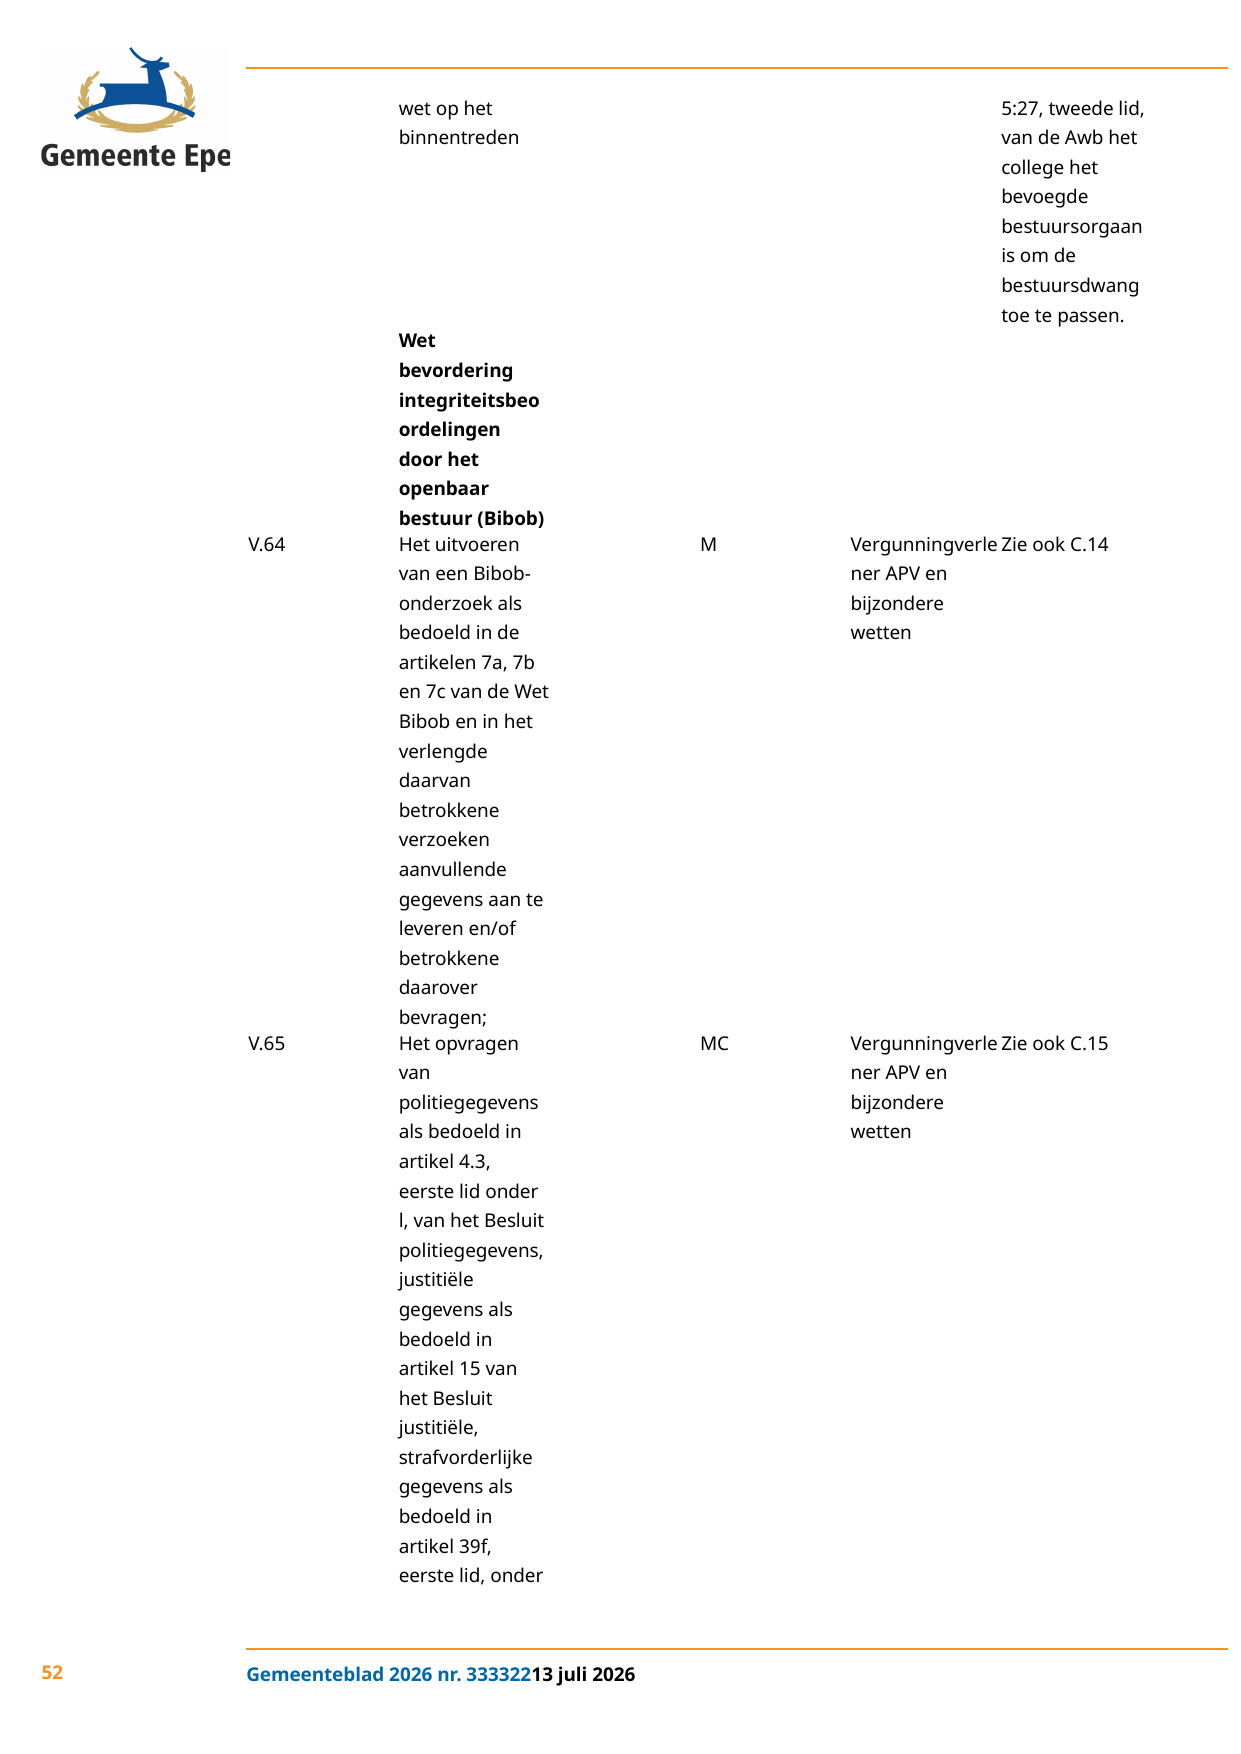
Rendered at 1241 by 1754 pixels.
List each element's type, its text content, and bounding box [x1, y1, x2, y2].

table_cell Zie ook C.15 [1001, 1030, 1152, 1588]
table_cell [549, 95, 700, 328]
table_cell M [700, 531, 850, 1030]
table_cell Zie ook C.14 [1001, 531, 1152, 1030]
table_cell [700, 328, 850, 531]
picture [41, 47, 231, 172]
table_cell [549, 1030, 700, 1588]
table_cell [549, 531, 700, 1030]
table_cell [1001, 328, 1152, 531]
table_cell [248, 328, 398, 531]
table_cell Vergunningverlener APV en bijzondere wetten [850, 1030, 1001, 1588]
table_cell [248, 95, 398, 328]
table_cell Het opvragen van politiegegevens als bedoeld in artikel 4.3, eerste lid onder l, van het Besluit politiegegevens, justitiële gegevens als bedoeld in artikel 15 van het Besluit justitiële, strafvorderlijke gegevens als bedoeld in artikel 39f, eerste lid, onder [399, 1030, 549, 1588]
table_cell [700, 95, 850, 328]
table_cell wet op het binnentreden [399, 95, 549, 328]
table_cell Wet bevordering integriteitsbeoordelingen door het openbaar bestuur (Bibob) [399, 328, 549, 531]
table_cell V.64 [248, 531, 398, 1030]
table_cell [549, 328, 700, 531]
table_cell Het uitvoeren van een Bibob-onderzoek als bedoeld in de artikelen 7a, 7b en 7c van de Wet Bibob en in het verlengde daarvan betrokkene verzoeken aanvullende gegevens aan te leveren en/of betrokkene daarover bevragen; [399, 531, 549, 1030]
table_cell V.65 [248, 1030, 398, 1588]
table_cell Vergunningverlener APV en bijzondere wetten [850, 531, 1001, 1030]
table_cell [850, 95, 1001, 328]
table_cell 5:27, tweede lid, van de Awb het college het bevoegde bestuursorgaan is om de bestuursdwang toe te passen. [1001, 95, 1152, 328]
table_cell MC [700, 1030, 850, 1588]
table_cell [850, 328, 1001, 531]
